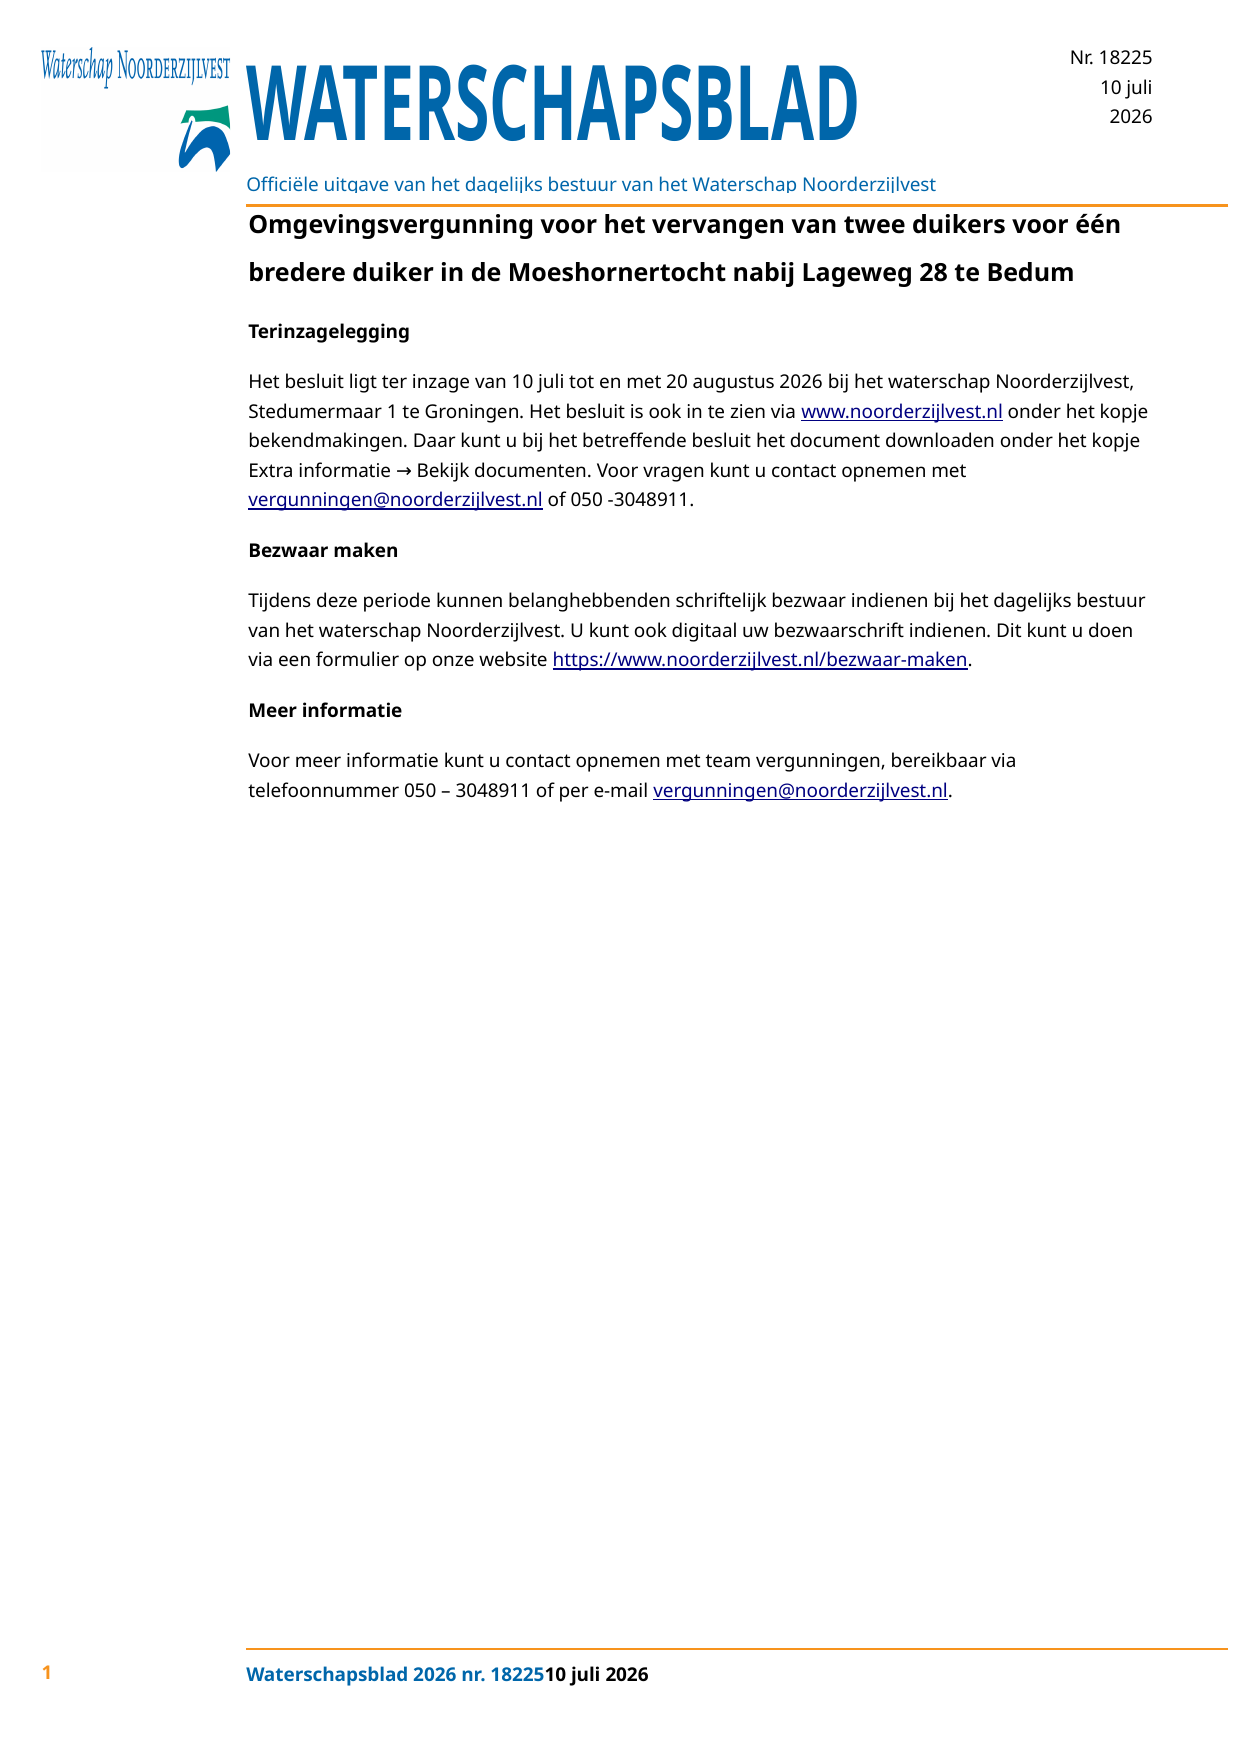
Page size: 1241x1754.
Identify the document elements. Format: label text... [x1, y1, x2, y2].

text Omgevingsvergunning voor het vervangen van twee duikers voor één bredere duiker in de Moeshornertocht nabij Lageweg 28 te Bedum [248, 207, 1152, 288]
picture [41, 47, 231, 172]
text Bezwaar maken [248, 537, 1152, 563]
text Het besluit ligt ter inzage van 10 juli tot en met 20 augustus 2026 bij het waterschap Noorderzijlvest, Stedumermaar 1 te Groningen. Het besluit is ook in te zien via www.noorderzijlvest.nl onder het kopje bekendmakingen. Daar kunt u bij het betreffende besluit het document downloaden onder het kopje Extra informatie → Bekijk documenten. Voor vragen kunt u contact opnemen met vergunningen@noorderzijlvest.nl of 050 -3048911. [248, 368, 1152, 512]
text Meer informatie [248, 697, 1152, 723]
text Tijdens deze periode kunnen belanghebbenden schriftelijk bezwaar indienen bij het dagelijks bestuur van het waterschap Noorderzijlvest. U kunt ook digitaal uw bezwaarschrift indienen. Dit kunt u doen via een formulier op onze website https://www.noorderzijlvest.nl/bezwaar-maken. [248, 587, 1152, 672]
text Terinzagelegging [248, 318, 1152, 344]
text Voor meer informatie kunt u contact opnemen met team vergunningen, bereikbaar via telefoonnummer 050 – 3048911 of per e-mail vergunningen@noorderzijlvest.nl. [248, 747, 1152, 803]
